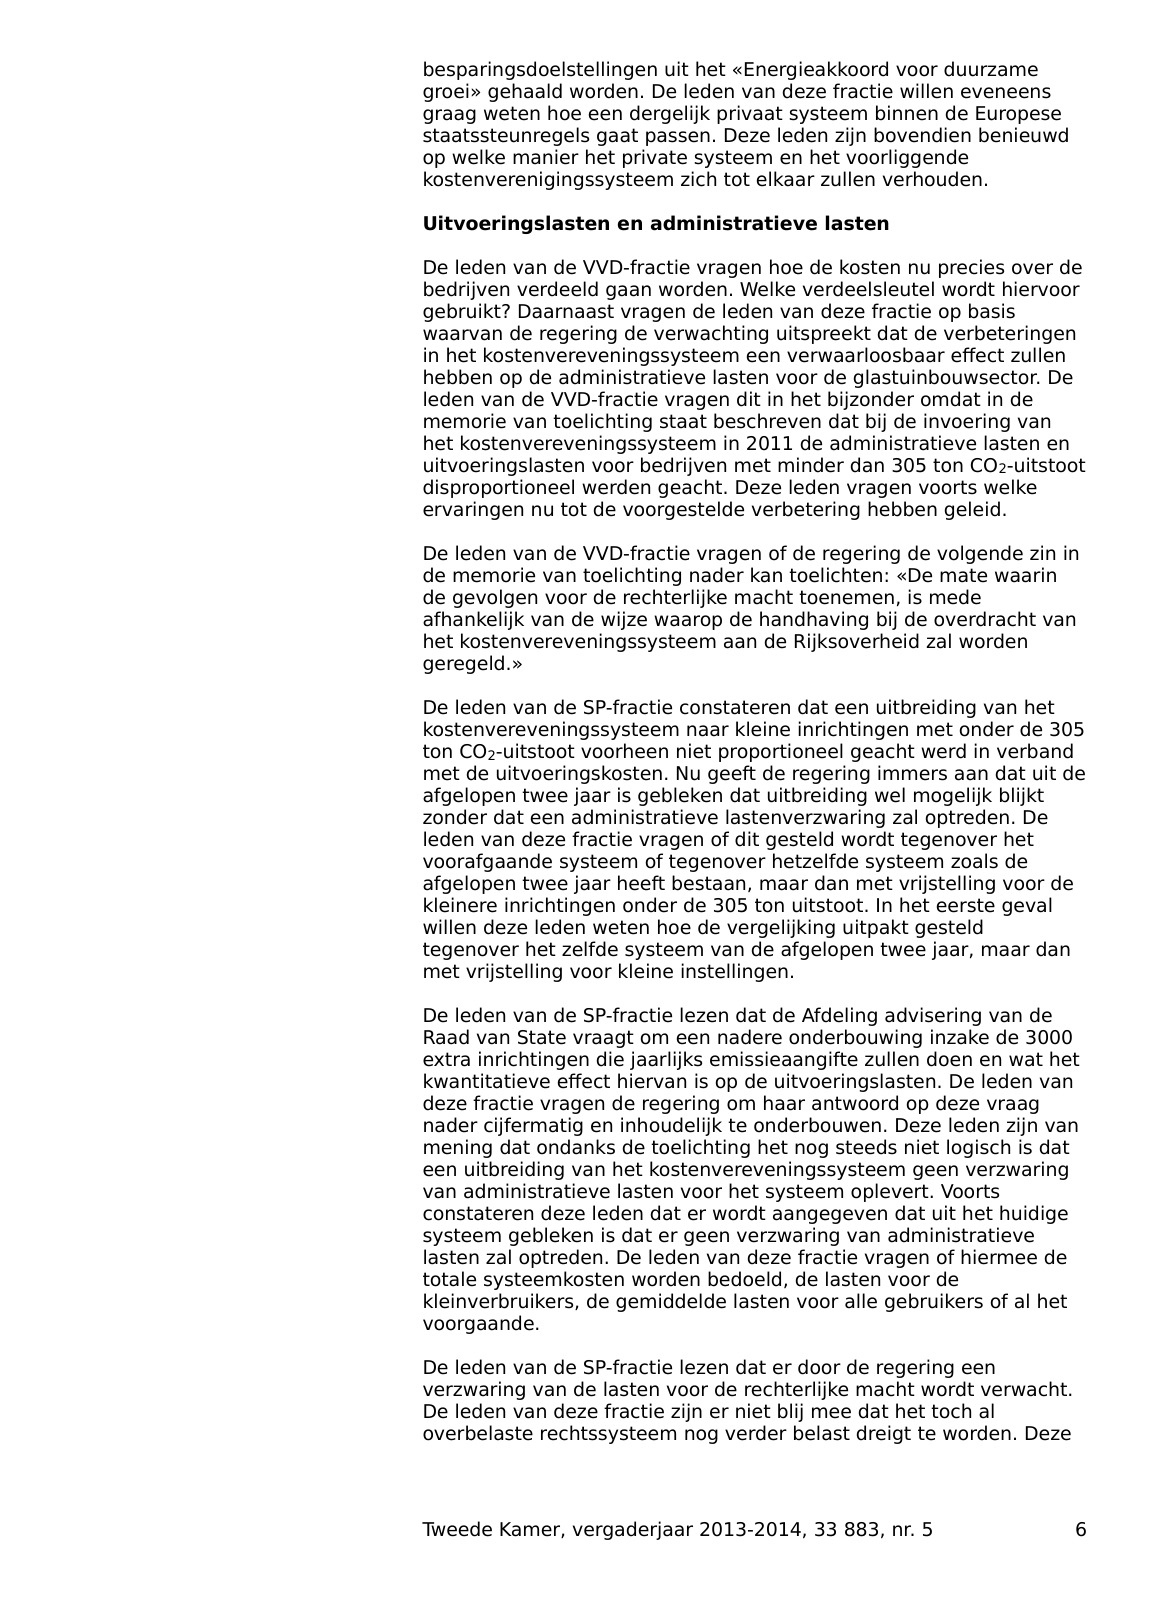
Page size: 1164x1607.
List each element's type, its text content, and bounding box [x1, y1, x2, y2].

text De leden van de VVD-fractie vragen hoe de kosten nu precies over de bedrijven verdeeld gaan worden. Welke verdeelsleutel wordt hiervoor gebruikt? Daarnaast vragen de leden van deze fractie op basis waarvan de regering de verwachting uitspreekt dat de verbeteringen in het kostenvereveningssysteem een verwaarloosbaar effect zullen hebben op de administratieve lasten voor de glastuinbouwsector. De leden van de VVD-fractie vragen dit in het bijzonder omdat in de memorie van toelichting staat beschreven dat bij de invoering van het kostenvereveningssysteem in 2011 de administratieve lasten en uitvoeringslasten voor bedrijven met minder dan 305 ton CO2-uitstoot disproportioneel werden geacht. Deze leden vragen voorts welke ervaringen nu tot de voorgestelde verbetering hebben geleid. [422, 257, 1087, 521]
subtitle Uitvoeringslasten en administratieve lasten [422, 213, 1087, 235]
text besparingsdoelstellingen uit het «Energieakkoord voor duurzame groei» gehaald worden. De leden van deze fractie willen eveneens graag weten hoe een dergelijk privaat systeem binnen de Europese staatssteunregels gaat passen. Deze leden zijn bovendien benieuwd op welke manier het private systeem en het voorliggende kostenverenigingssysteem zich tot elkaar zullen verhouden. [422, 59, 1087, 191]
text De leden van de SP-fractie lezen dat er door de regering een verzwaring van de lasten voor de rechterlijke macht wordt verwacht. De leden van deze fractie zijn er niet blij mee dat het toch al overbelaste rechtssysteem nog verder belast dreigt te worden. Deze [422, 1357, 1087, 1445]
text De leden van de VVD-fractie vragen of de regering de volgende zin in de memorie van toelichting nader kan toelichten: «De mate waarin de gevolgen voor de rechterlijke macht toenemen, is mede afhankelijk van de wijze waarop de handhaving bij de overdracht van het kostenvereveningssysteem aan de Rijksoverheid zal worden geregeld.» [422, 543, 1087, 675]
text De leden van de SP-fractie lezen dat de Afdeling advisering van de Raad van State vraagt om een nadere onderbouwing inzake de 3000 extra inrichtingen die jaarlijks emissieaangifte zullen doen en wat het kwantitatieve effect hiervan is op de uitvoeringslasten. De leden van deze fractie vragen de regering om haar antwoord op deze vraag nader cijfermatig en inhoudelijk te onderbouwen. Deze leden zijn van mening dat ondanks de toelichting het nog steeds niet logisch is dat een uitbreiding van het kostenvereveningssysteem geen verzwaring van administratieve lasten voor het systeem oplevert. Voorts constateren deze leden dat er wordt aangegeven dat uit het huidige systeem gebleken is dat er geen verzwaring van administratieve lasten zal optreden. De leden van deze fractie vragen of hiermee de totale systeemkosten worden bedoeld, de lasten voor de kleinverbruikers, de gemiddelde lasten voor alle gebruikers of al het voorgaande. [422, 1005, 1087, 1335]
text De leden van de SP-fractie constateren dat een uitbreiding van het kostenvereveningssysteem naar kleine inrichtingen met onder de 305 ton CO2-uitstoot voorheen niet proportioneel geacht werd in verband met de uitvoeringskosten. Nu geeft de regering immers aan dat uit de afgelopen twee jaar is gebleken dat uitbreiding wel mogelijk blijkt zonder dat een administratieve lastenverzwaring zal optreden. De leden van deze fractie vragen of dit gesteld wordt tegenover het voorafgaande systeem of tegenover hetzelfde systeem zoals de afgelopen twee jaar heeft bestaan, maar dan met vrijstelling voor de kleinere inrichtingen onder de 305 ton uitstoot. In het eerste geval willen deze leden weten hoe de vergelijking uitpakt gesteld tegenover het zelfde systeem van de afgelopen twee jaar, maar dan met vrijstelling voor kleine instellingen. [422, 697, 1087, 983]
